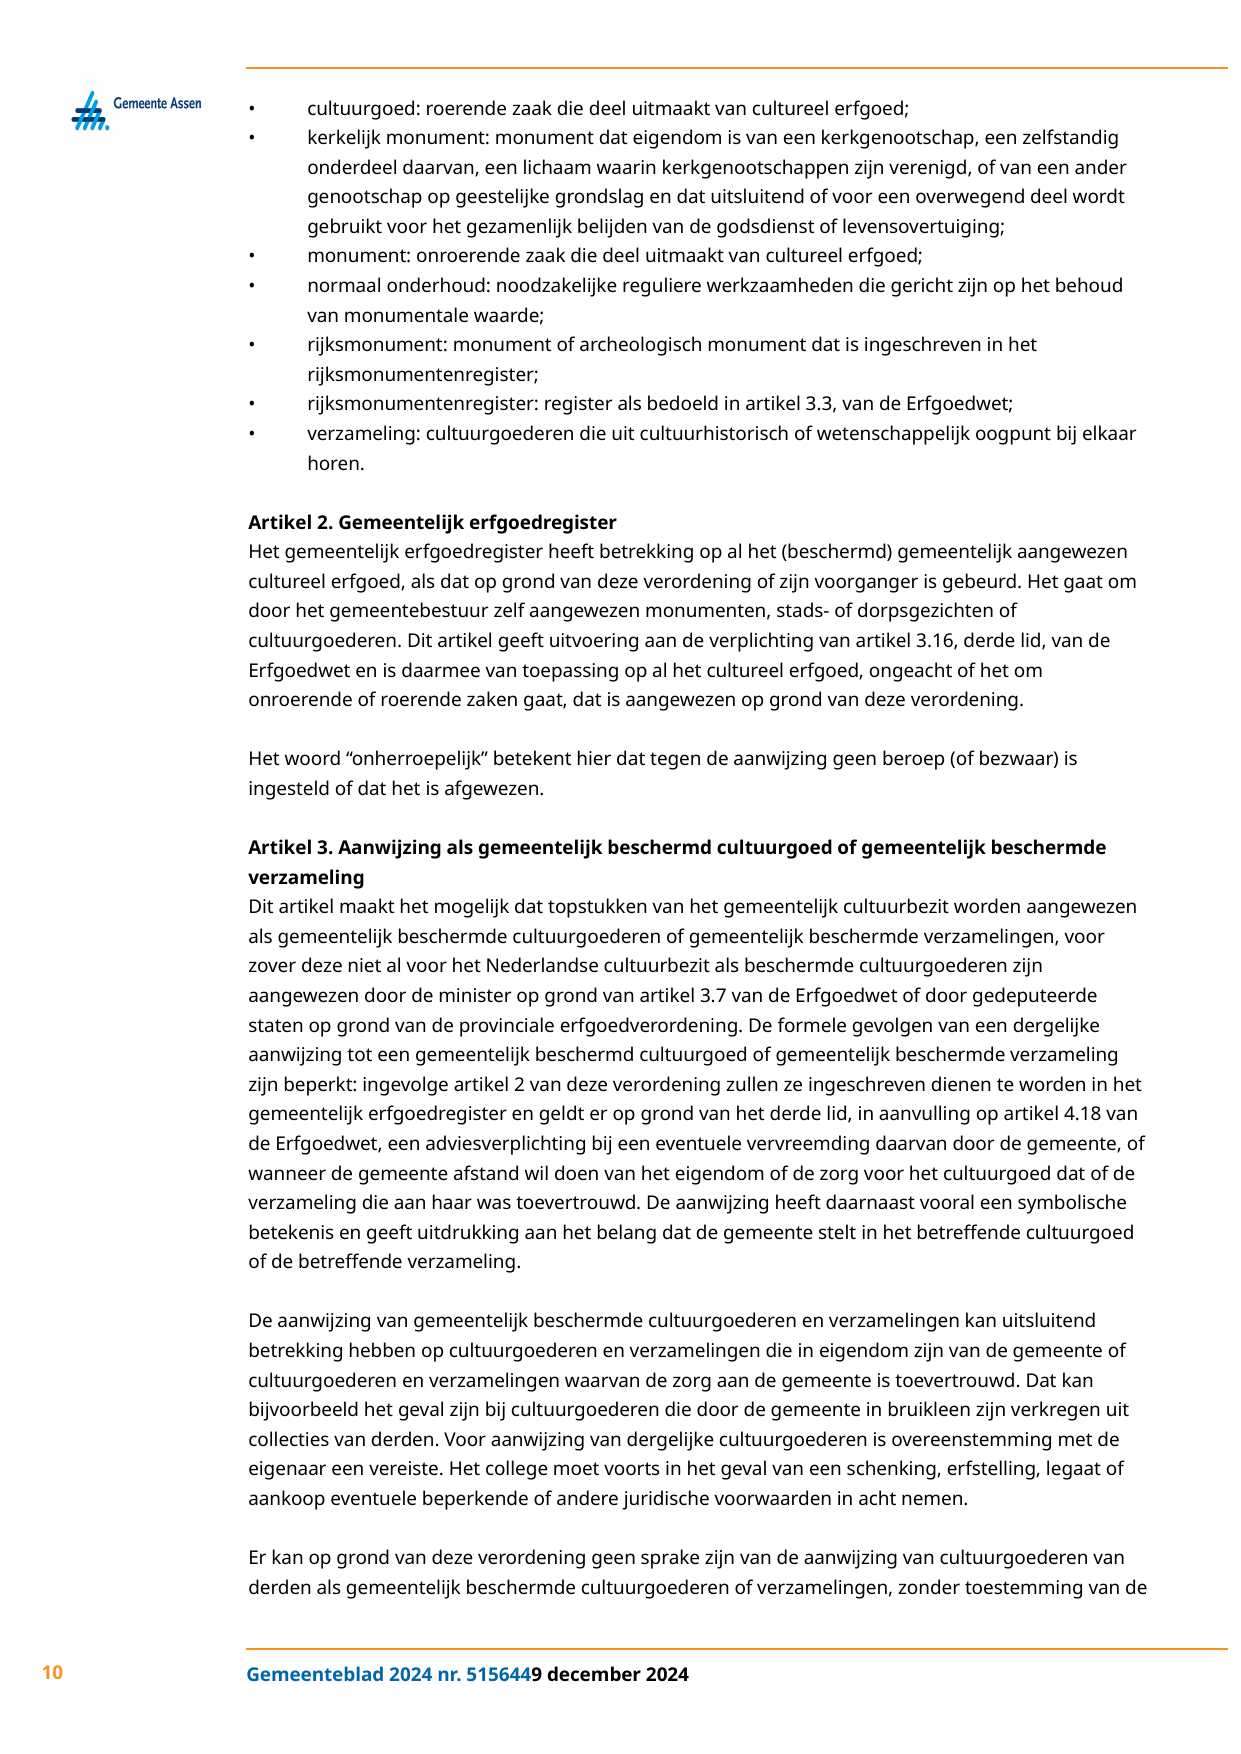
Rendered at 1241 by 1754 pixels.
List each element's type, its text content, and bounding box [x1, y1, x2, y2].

text De aanwijzing van gemeentelijk beschermde cultuurgoederen en verzamelingen kan uitsluitend betrekking hebben op cultuurgoederen en verzamelingen die in eigendom zijn van de gemeente of cultuurgoederen en verzamelingen waarvan de zorg aan de gemeente is toevertrouwd. Dat kan bijvoorbeeld het geval zijn bij cultuurgoederen die door de gemeente in bruikleen zijn verkregen uit collecties van derden. Voor aanwijzing van dergelijke cultuurgoederen is overeenstemming met de eigenaar een vereiste. Het college moet voorts in het geval van een schenking, erfstelling, legaat of aankoop eventuele beperkende of andere juridische voorwaarden in acht nemen. [248, 1308, 1152, 1511]
picture [41, 47, 231, 172]
text Er kan op grond van deze verordening geen sprake zijn van de aanwijzing van cultuurgoederen van derden als gemeentelijk beschermde cultuurgoederen of verzamelingen, zonder toestemming van de [248, 1544, 1152, 1600]
text Het woord “onherroepelijk” betekent hier dat tegen de aanwijzing geen beroep (of bezwaar) is ingesteld of dat het is afgewezen. [248, 746, 1152, 801]
list rijksmonument: monument of archeologisch monument dat is ingeschreven in het rijksmonumentenregister; [248, 331, 1152, 387]
list cultuurgoed: roerende zaak die deel uitmaakt van cultureel erfgoed; [248, 95, 1152, 121]
text Artikel 2. Gemeentelijk erfgoedregister [248, 509, 1152, 535]
list rijksmonumentenregister: register als bedoeld in artikel 3.3, van de Erfgoedwet; [248, 391, 1152, 416]
text Dit artikel maakt het mogelijk dat topstukken van het gemeentelijk cultuurbezit worden aangewezen als gemeentelijk beschermde cultuurgoederen of gemeentelijk beschermde verzamelingen, voor zover deze niet al voor het Nederlandse cultuurbezit als beschermde cultuurgoederen zijn aangewezen door de minister op grond van artikel 3.7 van de Erfgoedwet of door gedeputeerde staten op grond van de provinciale erfgoedverordening. De formele gevolgen van een dergelijke aanwijzing tot een gemeentelijk beschermd cultuurgoed of gemeentelijk beschermde verzameling zijn beperkt: ingevolge artikel 2 van deze verordening zullen ze ingeschreven dienen te worden in het gemeentelijk erfgoedregister en geldt er op grond van het derde lid, in aanvulling op artikel 4.18 van de Erfgoedwet, een adviesverplichting bij een eventuele vervreemding daarvan door de gemeente, of wanneer de gemeente afstand wil doen van het eigendom of de zorg voor het cultuurgoed dat of de verzameling die aan haar was toevertrouwd. De aanwijzing heeft daarnaast vooral een symbolische betekenis en geeft uitdrukking aan het belang dat de gemeente stelt in het betreffende cultuurgoed of de betreffende verzameling. [248, 893, 1152, 1274]
list monument: onroerende zaak die deel uitmaakt van cultureel erfgoed; [248, 243, 1152, 268]
text Artikel 3. Aanwijzing als gemeentelijk beschermd cultuurgoed of gemeentelijk beschermde verzameling [248, 834, 1152, 890]
list normaal onderhoud: noodzakelijke reguliere werkzaamheden die gericht zijn op het behoud van monumentale waarde; [248, 272, 1152, 328]
list verzameling: cultuurgoederen die uit cultuurhistorisch of wetenschappelijk oogpunt bij elkaar horen. [248, 420, 1152, 476]
text Het gemeentelijk erfgoedregister heeft betrekking op al het (beschermd) gemeentelijk aangewezen cultureel erfgoed, als dat op grond van deze verordening of zijn voorganger is gebeurd. Het gaat om door het gemeentebestuur zelf aangewezen monumenten, stads- of dorpsgezichten of cultuurgoederen. Dit artikel geeft uitvoering aan de verplichting van artikel 3.16, derde lid, van de Erfgoedwet en is daarmee van toepassing op al het cultureel erfgoed, ongeacht of het om onroerende of roerende zaken gaat, dat is aangewezen op grond van deze verordening. [248, 538, 1152, 712]
list kerkelijk monument: monument dat eigendom is van een kerkgenootschap, een zelfstandig onderdeel daarvan, een lichaam waarin kerkgenootschappen zijn verenigd, of van een ander genootschap op geestelijke grondslag en dat uitsluitend of voor een overwegend deel wordt gebruikt voor het gezamenlijk belijden van de godsdienst of levensovertuiging; [248, 124, 1152, 239]
